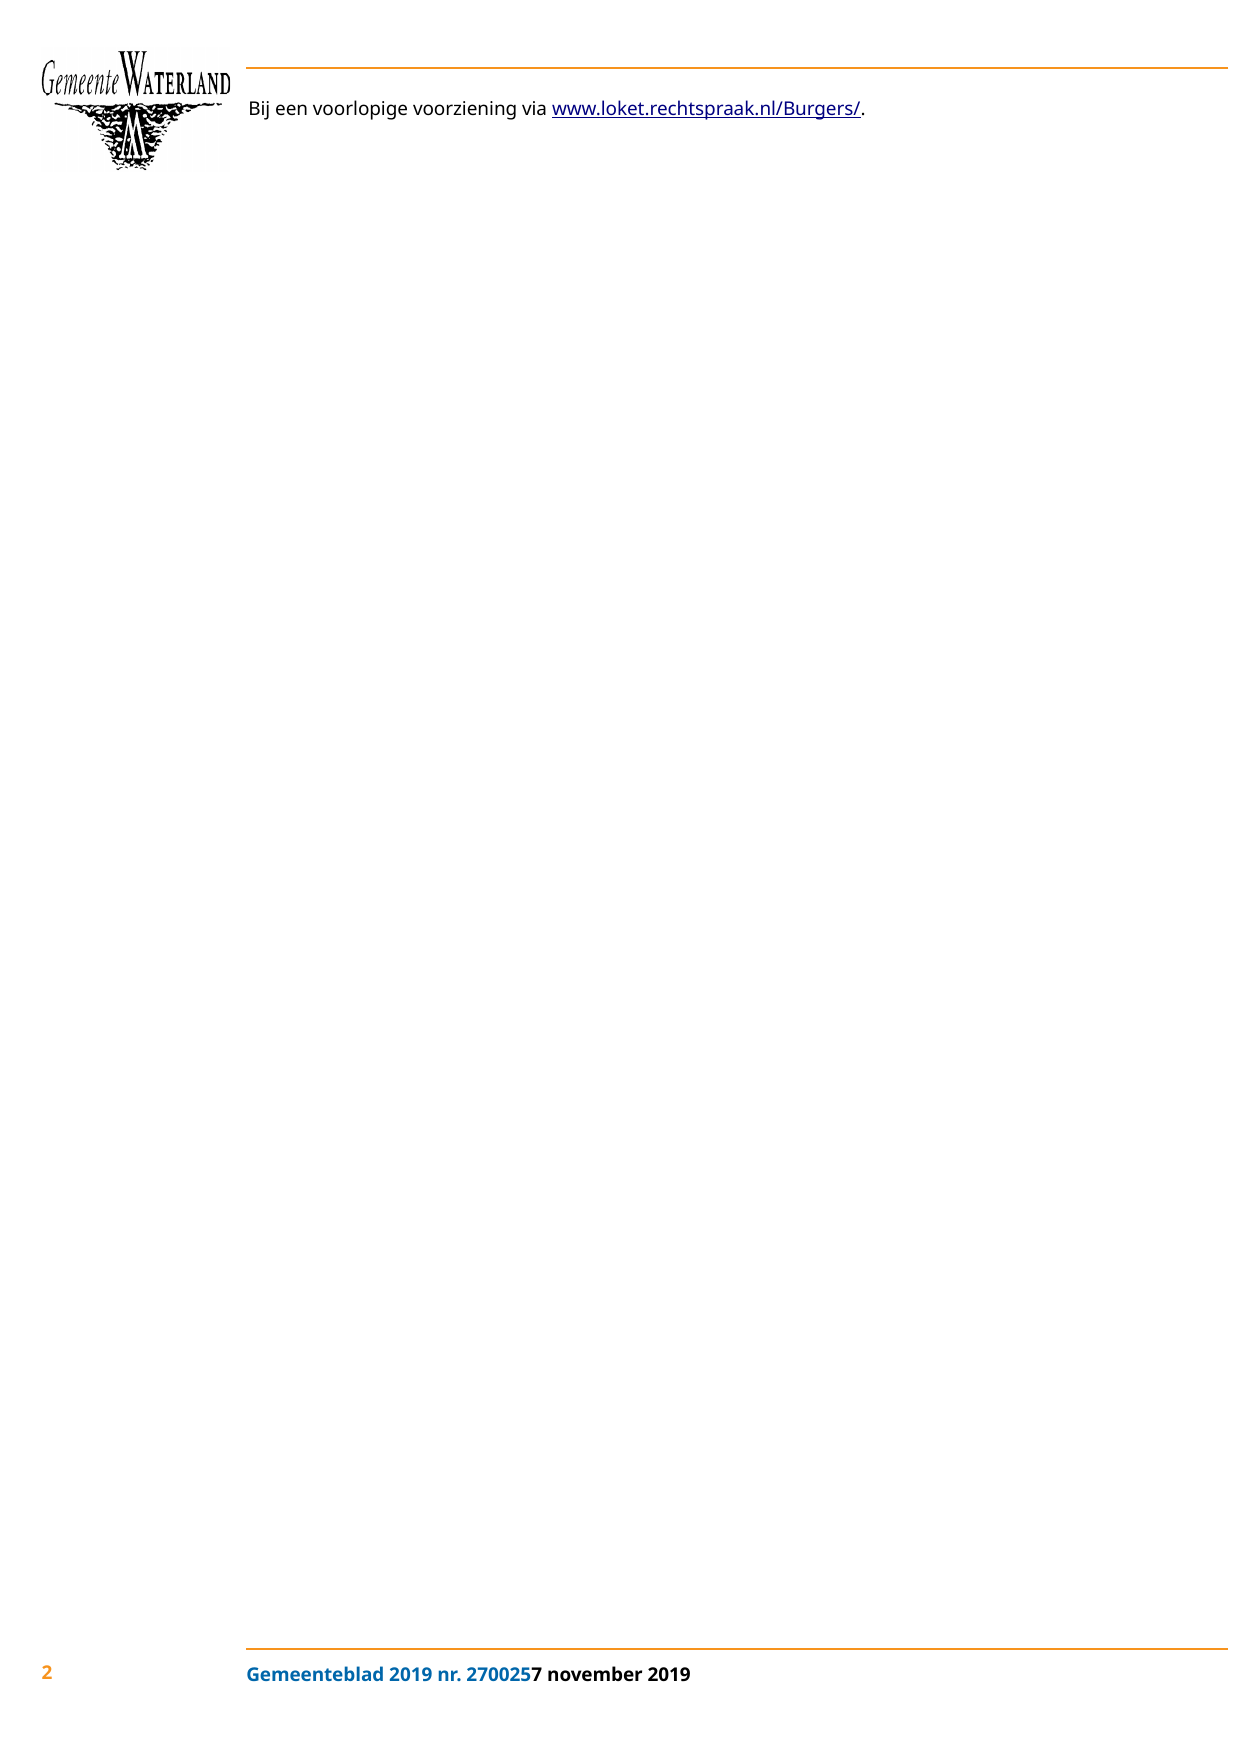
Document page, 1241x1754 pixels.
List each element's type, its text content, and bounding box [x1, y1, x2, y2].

text Bij een voorlopige voorziening via www.loket.rechtspraak.nl/Burgers/. [248, 95, 1152, 121]
picture [41, 47, 231, 172]
